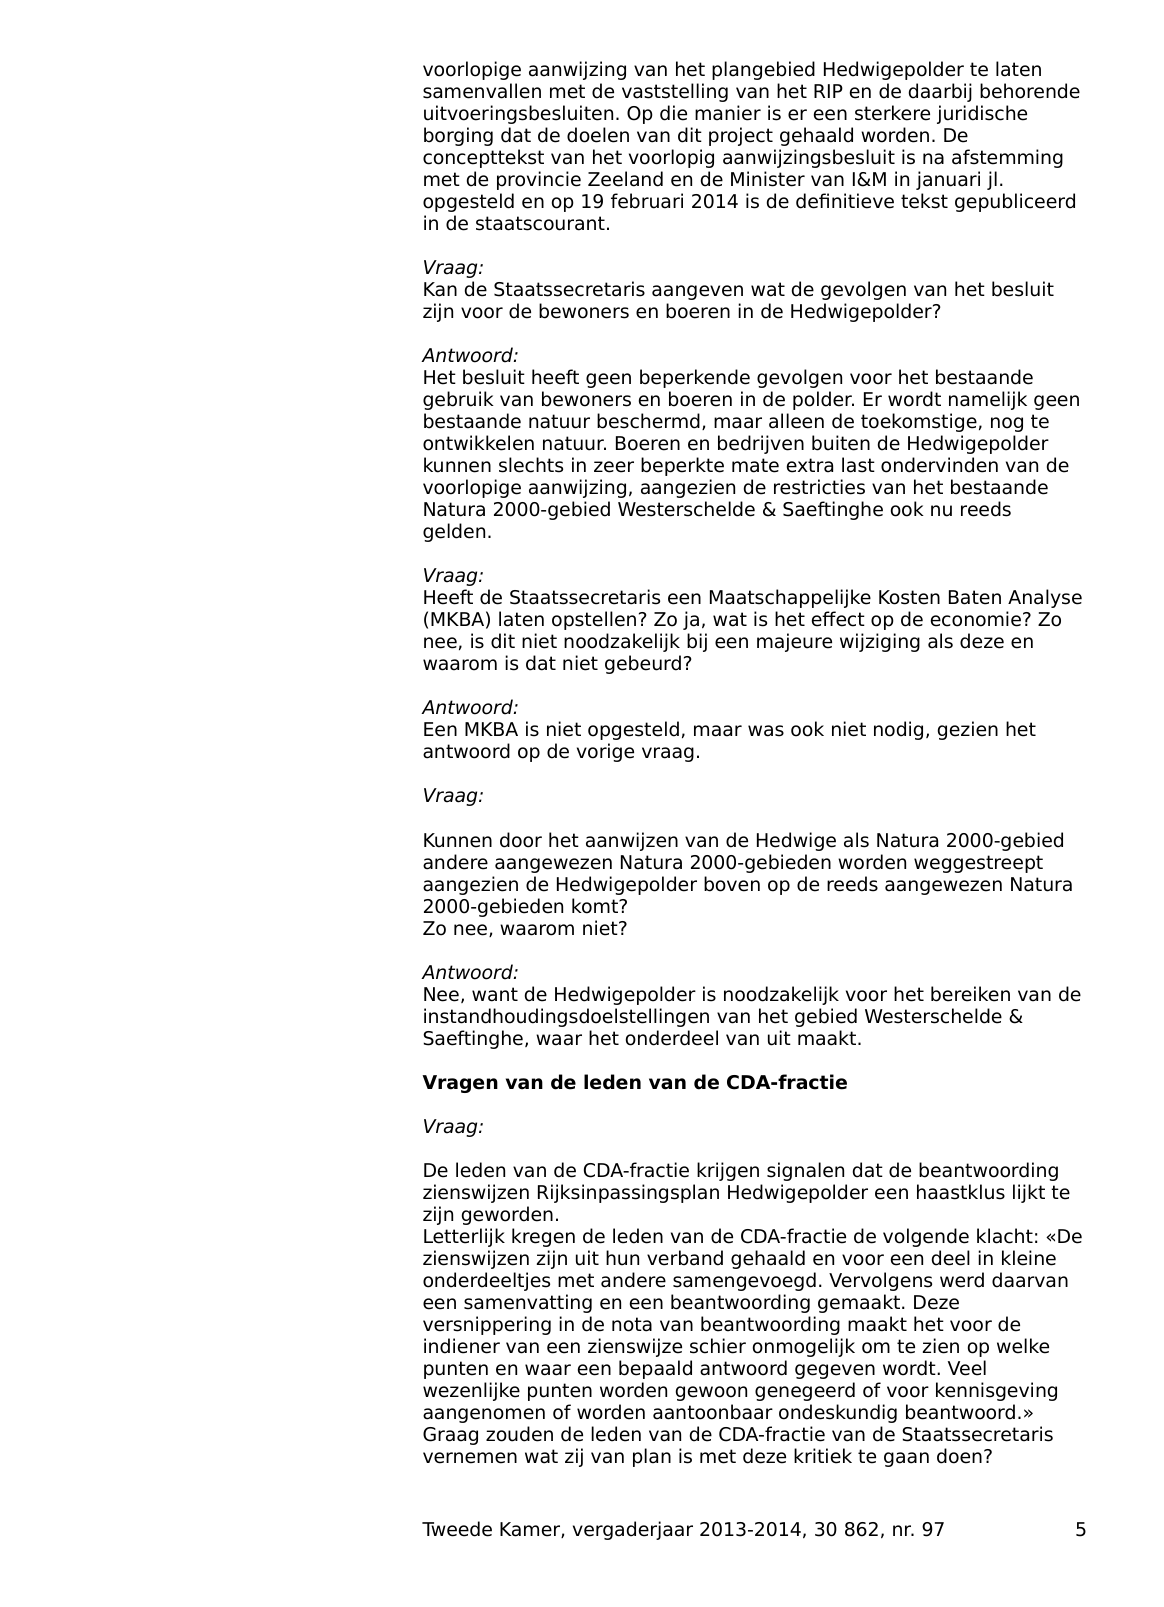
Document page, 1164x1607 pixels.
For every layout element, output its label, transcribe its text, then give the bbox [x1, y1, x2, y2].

text Kunnen door het aanwijzen van de Hedwige als Natura 2000-gebied andere aangewezen Natura 2000-gebieden worden weggestreept aangezien de Hedwigepolder boven op de reeds aangewezen Natura 2000-gebieden komt? [422, 829, 1087, 917]
text voorlopige aanwijzing van het plangebied Hedwigepolder te laten samenvallen met de vaststelling van het RIP en de daarbij behorende uitvoeringsbesluiten. Op die manier is er een sterkere juridische borging dat de doelen van dit project gehaald worden. De concepttekst van het voorlopig aanwijzingsbesluit is na afstemming met de provincie Zeeland en de Minister van I&M in januari jl. opgesteld en op 19 februari 2014 is de definitieve tekst gepubliceerd in de staatscourant. [422, 59, 1087, 235]
subtitle Vraag: [422, 257, 1087, 279]
subtitle Vraag: [422, 565, 1087, 587]
text Het besluit heeft geen beperkende gevolgen voor het bestaande gebruik van bewoners en boeren in de polder. Er wordt namelijk geen bestaande natuur beschermd, maar alleen de toekomstige, nog te ontwikkelen natuur. Boeren en bedrijven buiten de Hedwigepolder kunnen slechts in zeer beperkte mate extra last ondervinden van de voorlopige aanwijzing, aangezien de restricties van het bestaande Natura 2000-gebied Westerschelde & Saeftinghe ook nu reeds gelden. [422, 367, 1087, 543]
text Letterlijk kregen de leden van de CDA-fractie de volgende klacht: «De zienswijzen zijn uit hun verband gehaald en voor een deel in kleine onderdeeltjes met andere samengevoegd. Vervolgens werd daarvan een samenvatting en een beantwoording gemaakt. Deze versnippering in de nota van beantwoording maakt het voor de indiener van een zienswijze schier onmogelijk om te zien op welke punten en waar een bepaald antwoord gegeven wordt. Veel wezenlijke punten worden gewoon genegeerd of voor kennisgeving aangenomen of worden aantoonbaar ondeskundig beantwoord.» [422, 1226, 1087, 1424]
text Graag zouden de leden van de CDA-fractie van de Staatssecretaris vernemen wat zij van plan is met deze kritiek te gaan doen? [422, 1424, 1087, 1468]
subtitle Vraag: [422, 1116, 1087, 1138]
subtitle Antwoord: [422, 962, 1087, 984]
subtitle Vragen van de leden van de CDA-fractie [422, 1072, 1087, 1094]
subtitle Antwoord: [422, 345, 1087, 367]
text De leden van de CDA-fractie krijgen signalen dat de beantwoording zienswijzen Rijksinpassingsplan Hedwigepolder een haastklus lijkt te zijn geworden. [422, 1160, 1087, 1226]
text Een MKBA is niet opgesteld, maar was ook niet nodig, gezien het antwoord op de vorige vraag. [422, 719, 1087, 763]
text Nee, want de Hedwigepolder is noodzakelijk voor het bereiken van de instandhoudingsdoelstellingen van het gebied Westerschelde & Saeftinghe, waar het onderdeel van uit maakt. [422, 984, 1087, 1049]
text Heeft de Staatssecretaris een Maatschappelijke Kosten Baten Analyse (MKBA) laten opstellen? Zo ja, wat is het effect op de economie? Zo nee, is dit niet noodzakelijk bij een majeure wijziging als deze en waarom is dat niet gebeurd? [422, 587, 1087, 675]
subtitle Antwoord: [422, 697, 1087, 719]
text Kan de Staatssecretaris aangeven wat de gevolgen van het besluit zijn voor de bewoners en boeren in de Hedwigepolder? [422, 279, 1087, 323]
subtitle Vraag: [422, 785, 1087, 807]
text Zo nee, waarom niet? [422, 917, 1087, 939]
